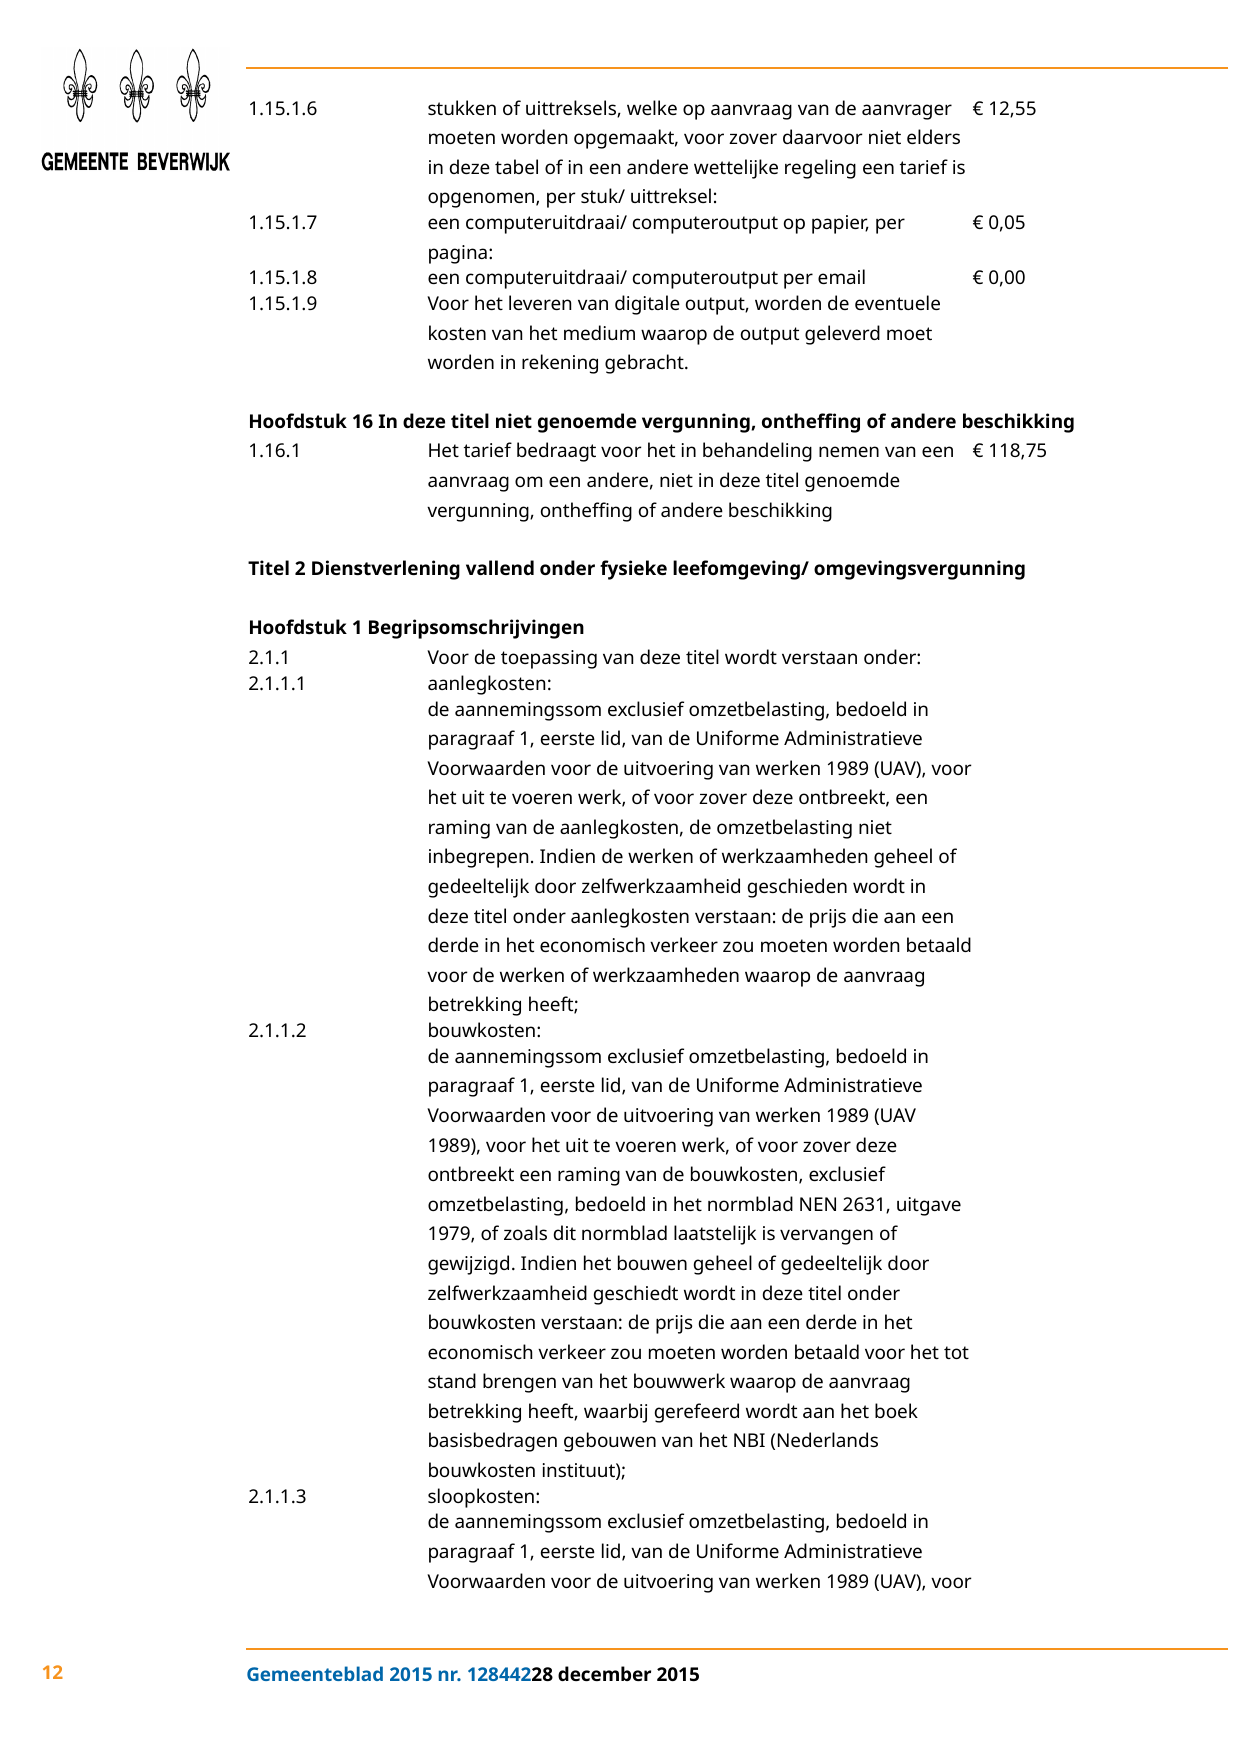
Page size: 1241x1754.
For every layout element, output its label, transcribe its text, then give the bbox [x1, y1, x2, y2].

table_header € 118,75 [973, 438, 1152, 523]
table_cell [973, 1509, 1152, 1593]
table_cell 2.1.1.1 [248, 670, 427, 696]
table_cell de aannemingssom exclusief omzetbelasting, bedoeld in paragraaf 1, eerste lid, van de Uniforme Administratieve Voorwaarden voor de uitvoering van werken 1989 (UAV 1989), voor het uit te voeren werk, of voor zover deze ontbreekt een raming van de bouwkosten, exclusief omzetbelasting, bedoeld in het normblad NEN 2631, uitgave 1979, of zoals dit normblad laatstelijk is vervangen of gewijzigd. Indien het bouwen geheel of gedeeltelijk door zelfwerkzaamheid geschiedt wordt in deze titel onder bouwkosten verstaan: de prijs die aan een derde in het economisch verkeer zou moeten worden betaald voor het tot stand brengen van het bouwwerk waarop de aanvraag betrekking heeft, waarbij gerefeerd wordt aan het boek basisbedragen gebouwen van het NBI (Nederlands bouwkosten instituut); [427, 1043, 972, 1483]
table_cell [973, 696, 1152, 1017]
table_header Het tarief bedraagt voor het in behandeling nemen van een aanvraag om een andere, niet in deze titel genoemde vergunning, ontheffing of andere beschikking [427, 438, 972, 523]
table_cell [973, 1043, 1152, 1483]
table_cell de aannemingssom exclusief omzetbelasting, bedoeld in paragraaf 1, eerste lid, van de Uniforme Administratieve Voorwaarden voor de uitvoering van werken 1989 (UAV), voor het uit te voeren werk, of voor zover deze ontbreekt, een raming van de aanlegkosten, de omzetbelasting niet inbegrepen. Indien de werken of werkzaamheden geheel of gedeeltelijk door zelfwerkzaamheid geschieden wordt in deze titel onder aanlegkosten verstaan: de prijs die aan een derde in het economisch verkeer zou moeten worden betaald voor de werken of werkzaamheden waarop de aanvraag betrekking heeft; [427, 696, 972, 1017]
picture [41, 47, 231, 172]
table_cell 2.1.1.2 [248, 1017, 427, 1043]
table_cell [973, 670, 1152, 696]
table_cell 1.15.1.7 [248, 209, 427, 264]
table_cell 1.15.1.9 [248, 290, 427, 375]
table_cell [973, 290, 1152, 375]
table_cell een computeruitdraai/ computeroutput op papier, per pagina: [427, 209, 972, 264]
table_cell 1.15.1.8 [248, 265, 427, 290]
table_cell 1.15.1.6 [248, 95, 427, 209]
table_cell [973, 1483, 1152, 1509]
table_header 1.16.1 [248, 438, 427, 523]
table_cell sloopkosten: [427, 1483, 972, 1509]
table_cell stukken of uittreksels, welke op aanvraag van de aanvrager moeten worden opgemaakt, voor zover daarvoor niet elders in deze tabel of in een andere wettelijke regeling een tarief is opgenomen, per stuk/ uittreksel: [427, 95, 972, 209]
table_cell [248, 1043, 427, 1483]
table_cell [973, 1017, 1152, 1043]
text Hoofdstuk 16 In deze titel niet genoemde vergunning, ontheffing of andere beschikking [248, 408, 1152, 434]
table_cell € 12,55 [973, 95, 1152, 209]
table_cell een computeruitdraai/ computeroutput per email [427, 265, 972, 290]
table_cell [248, 1509, 427, 1593]
table_cell bouwkosten: [427, 1017, 972, 1043]
table_cell aanlegkosten: [427, 670, 972, 696]
table_header Voor de toepassing van deze titel wordt verstaan onder: [427, 644, 972, 670]
table_header 2.1.1 [248, 644, 427, 670]
table_cell € 0,05 [973, 209, 1152, 264]
table_cell € 0,00 [973, 265, 1152, 290]
table_cell [248, 696, 427, 1017]
table_cell Voor het leveren van digitale output, worden de eventuele kosten van het medium waarop de output geleverd moet worden in rekening gebracht. [427, 290, 972, 375]
table_cell de aannemingssom exclusief omzetbelasting, bedoeld in paragraaf 1, eerste lid, van de Uniforme Administratieve Voorwaarden voor de uitvoering van werken 1989 (UAV), voor [427, 1509, 972, 1593]
table_cell 2.1.1.3 [248, 1483, 427, 1509]
text Titel 2 Dienstverlening vallend onder fysieke leefomgeving/ omgevingsvergunning [248, 555, 1152, 581]
text Hoofdstuk 1 Begripsomschrijvingen [248, 614, 1152, 640]
table_header [973, 644, 1152, 670]
